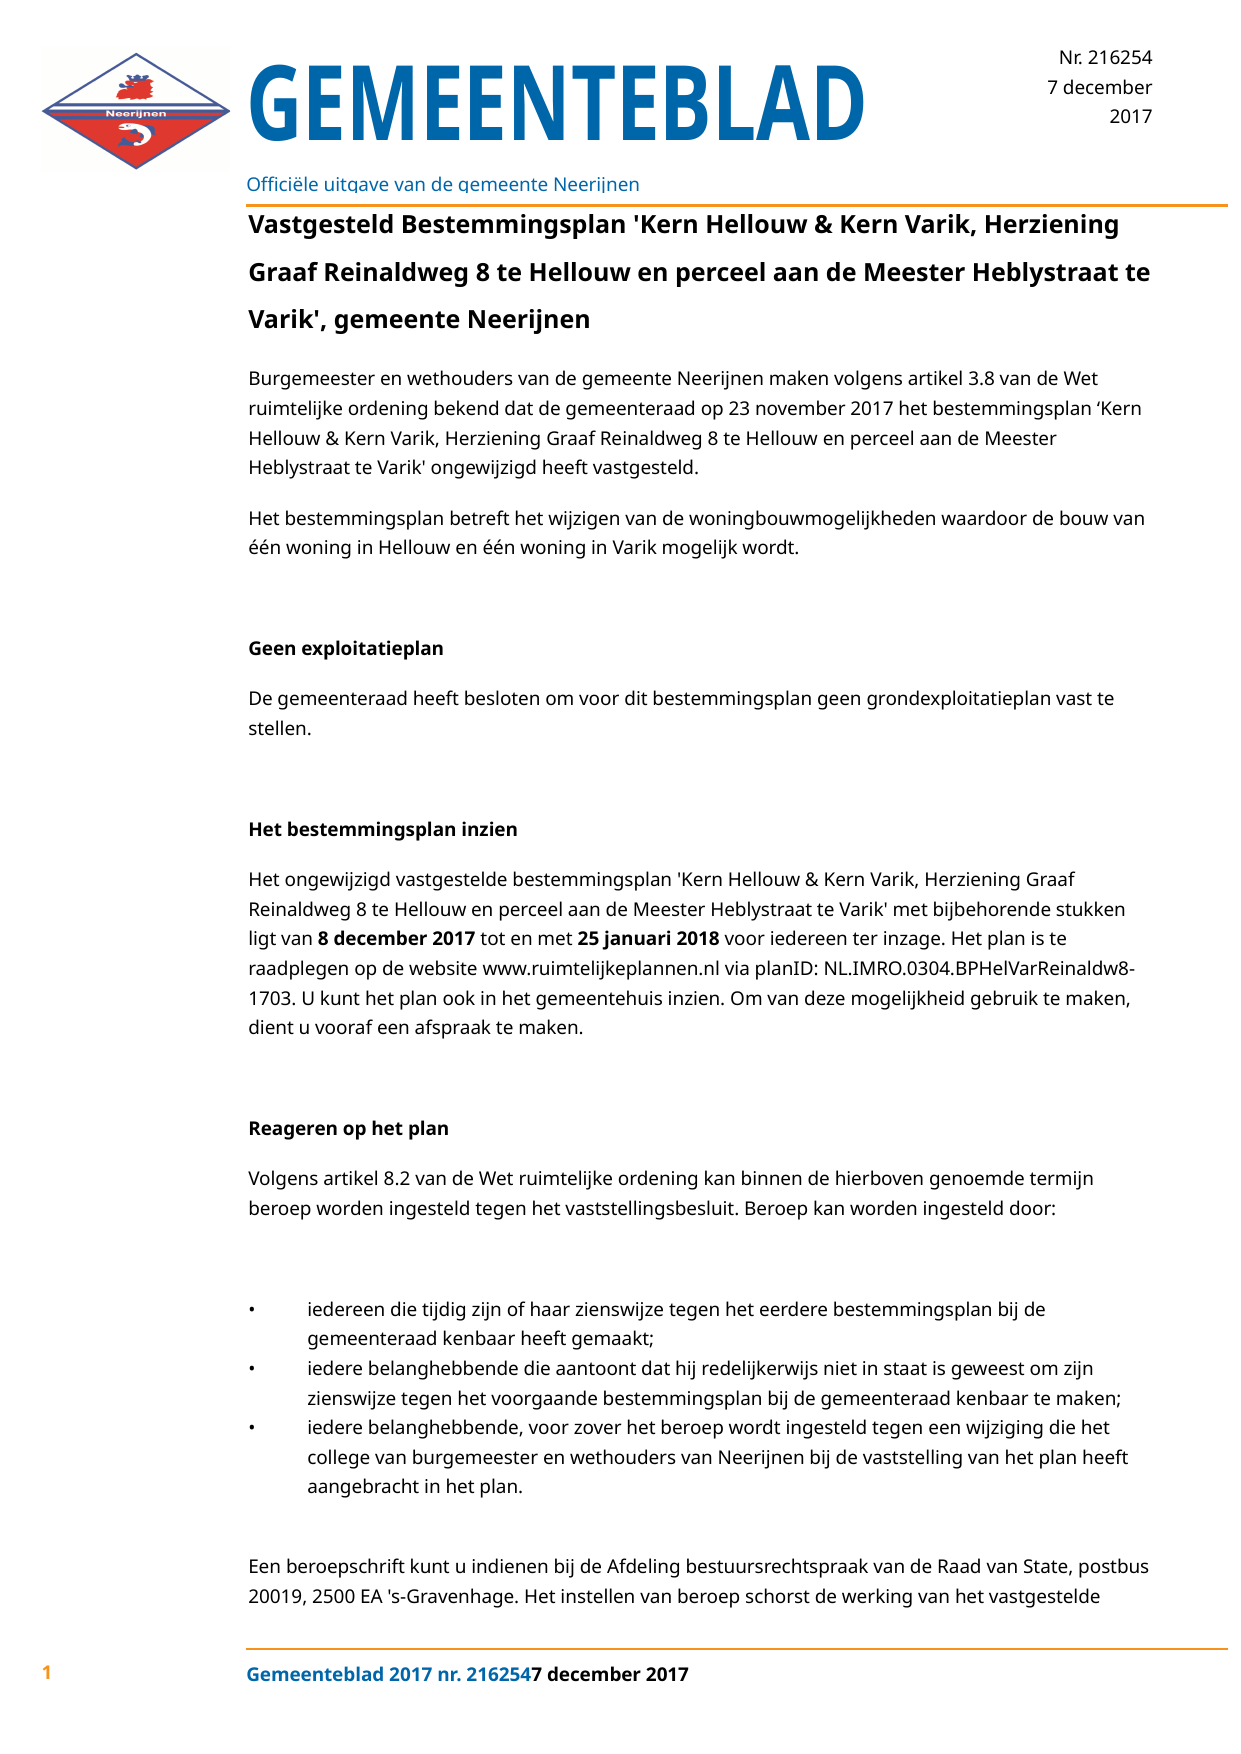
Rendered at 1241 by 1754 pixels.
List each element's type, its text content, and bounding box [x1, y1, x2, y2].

text Volgens artikel 8.2 van de Wet ruimtelijke ordening kan binnen de hierboven genoemde termijn beroep worden ingesteld tegen het vaststellingsbesluit. Beroep kan worden ingesteld door: [248, 1166, 1152, 1221]
list iedereen die tijdig zijn of haar zienswijze tegen het eerdere bestemmingsplan bij de gemeenteraad kenbaar heeft gemaakt; [248, 1296, 1152, 1351]
text Burgemeester en wethouders van de gemeente Neerijnen maken volgens artikel 3.8 van de Wet ruimtelijke ordening bekend dat de gemeenteraad op 23 november 2017 het bestemmingsplan ‘Kern Hellouw & Kern Varik, Herziening Graaf Reinaldweg 8 te Hellouw en perceel aan de Meester Heblystraat te Varik' ongewijzigd heeft vastgesteld. [248, 366, 1152, 480]
text Het bestemmingsplan betreft het wijzigen van de woningbouwmogelijkheden waardoor de bouw van één woning in Hellouw en één woning in Varik mogelijk wordt. [248, 505, 1152, 560]
text De gemeenteraad heeft besloten om voor dit bestemmingsplan geen grondexploitatieplan vast te stellen. [248, 686, 1152, 741]
picture [41, 47, 231, 172]
list iedere belanghebbende die aantoont dat hij redelijkerwijs niet in staat is geweest om zijn zienswijze tegen het voorgaande bestemmingsplan bij de gemeenteraad kenbaar te maken; [248, 1355, 1152, 1410]
text Het bestemmingsplan inzien [248, 816, 1152, 842]
list iedere belanghebbende, voor zover het beroep wordt ingesteld tegen een wijziging die het college van burgemeester en wethouders van Neerijnen bij de vaststelling van het plan heeft aangebracht in het plan. [248, 1414, 1152, 1499]
text Reageren op het plan [248, 1115, 1152, 1141]
text Geen exploitatieplan [248, 635, 1152, 661]
text Vastgesteld Bestemmingsplan 'Kern Hellouw & Kern Varik, Herziening Graaf Reinaldweg 8 te Hellouw en perceel aan de Meester Heblystraat te Varik', gemeente Neerijnen [248, 207, 1152, 336]
text Het ongewijzigd vastgestelde bestemmingsplan 'Kern Hellouw & Kern Varik, Herziening Graaf Reinaldweg 8 te Hellouw en perceel aan de Meester Heblystraat te Varik' met bijbehorende stukken ligt van 8 december 2017 tot en met 25 januari 2018 voor iedereen ter inzage. Het plan is te raadplegen op de website www.ruimtelijkeplannen.nl via planID: NL.IMRO.0304.BPHelVarReinaldw8-1703. U kunt het plan ook in het gemeentehuis inzien. Om van deze mogelijkheid gebruik te maken, dient u vooraf een afspraak te maken. [248, 866, 1152, 1040]
text Een beroepschrift kunt u indienen bij de Afdeling bestuursrechtspraak van de Raad van State, postbus 20019, 2500 EA 's-Gravenhage. Het instellen van beroep schorst de werking van het vastgestelde [248, 1553, 1152, 1609]
